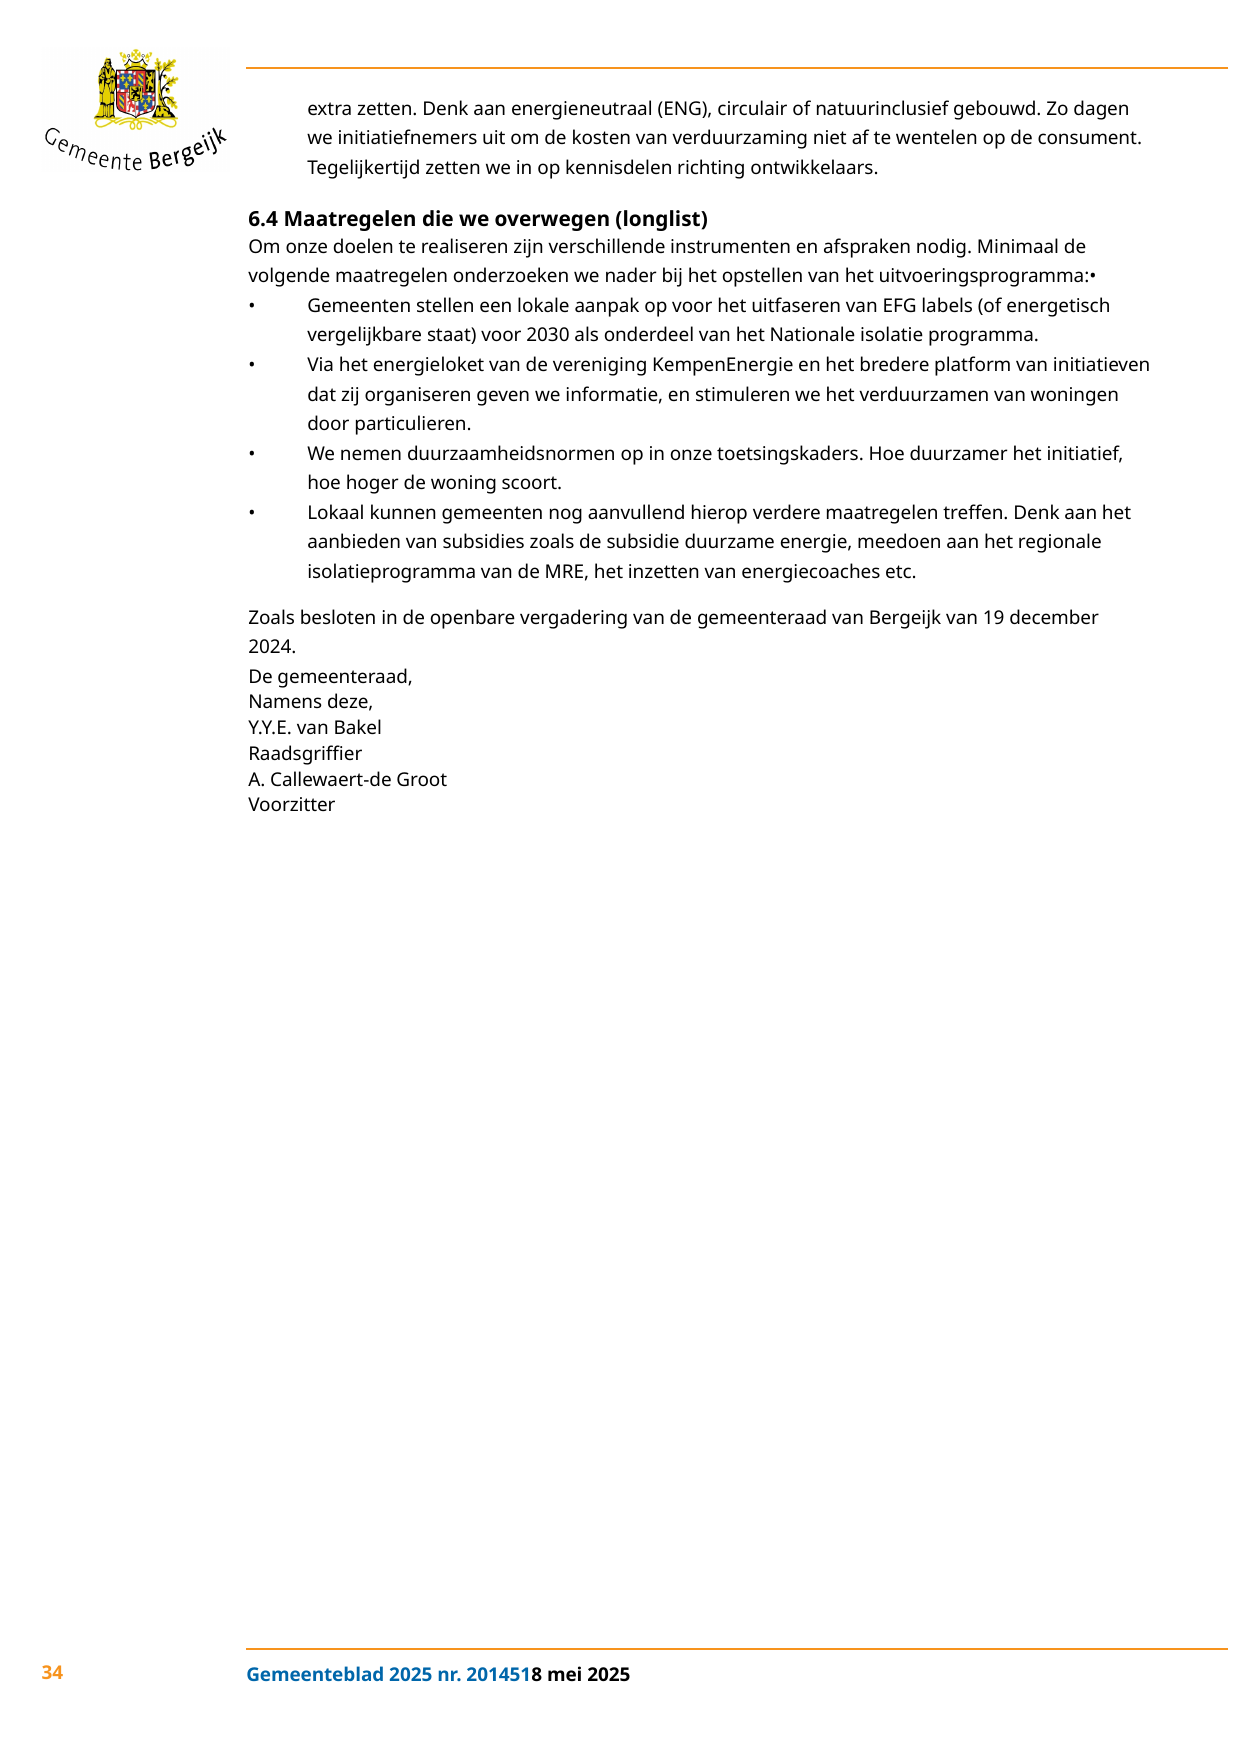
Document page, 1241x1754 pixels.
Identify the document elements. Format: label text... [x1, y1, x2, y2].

text Raadsgriffier [248, 740, 1152, 766]
text Voorzitter [248, 792, 1152, 817]
text Y.Y.E. van Bakel [248, 714, 1152, 740]
picture [41, 47, 231, 172]
list Lokaal kunnen gemeenten nog aanvullend hierop verdere maatregelen treffen. Denk aan het aanbieden van subsidies zoals de subsidie duurzame energie, meedoen aan het regionale isolatieprogramma van de MRE, het inzetten van energiecoaches etc. [248, 499, 1152, 584]
list extra zetten. Denk aan energieneutraal (ENG), circulair of natuurinclusief gebouwd. Zo dagen we initiatiefnemers uit om de kosten van verduurzaming niet af te wentelen op de consument. Tegelijkertijd zetten we in op kennisdelen richting ontwikkelaars. [248, 95, 1152, 180]
text 6.4 Maatregelen die we overwegen (longlist) [248, 204, 1152, 233]
text De gemeenteraad, [248, 663, 1152, 689]
text A. Callewaert-de Groot [248, 766, 1152, 792]
list We nemen duurzaamheidsnormen op in onze toetsingskaders. Hoe duurzamer het initiatief, hoe hoger de woning scoort. [248, 440, 1152, 495]
text Namens deze, [248, 689, 1152, 714]
text Zoals besloten in de openbare vergadering van de gemeenteraad van Bergeijk van 19 december 2024. [248, 604, 1152, 659]
list Gemeenten stellen een lokale aanpak op voor het uitfaseren van EFG labels (of energetisch vergelijkbare staat) voor 2030 als onderdeel van het Nationale isolatie programma. [248, 292, 1152, 347]
text Om onze doelen te realiseren zijn verschillende instrumenten en afspraken nodig. Minimaal de volgende maatregelen onderzoeken we nader bij het opstellen van het uitvoeringsprogramma:• [248, 233, 1152, 288]
list Via het energieloket van de vereniging KempenEnergie en het bredere platform van initiatieven dat zij organiseren geven we informatie, en stimuleren we het verduurzamen van woningen door particulieren. [248, 351, 1152, 436]
